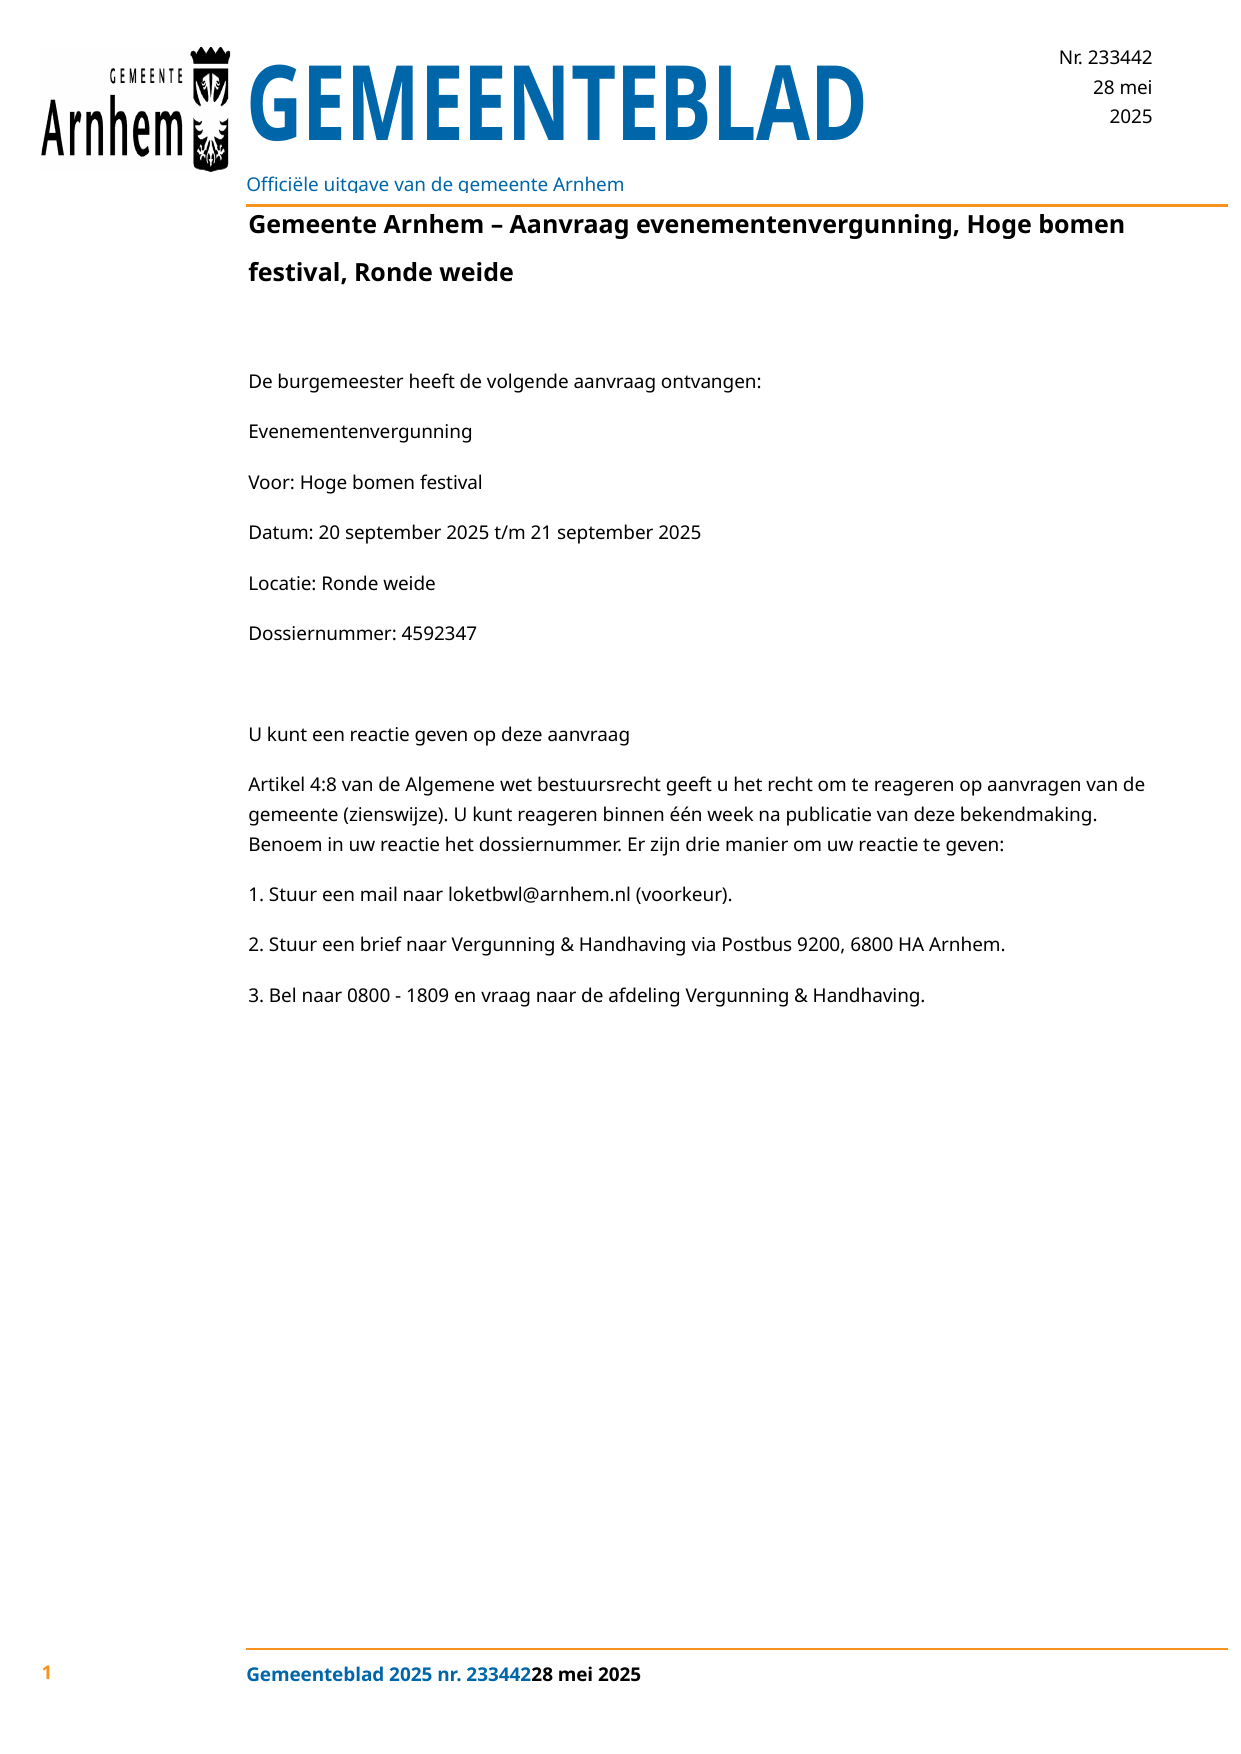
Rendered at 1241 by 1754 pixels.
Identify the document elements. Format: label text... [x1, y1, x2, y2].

text Voor: Hoge bomen festival [248, 469, 1152, 495]
picture [41, 47, 231, 172]
text Dossiernummer: 4592347 [248, 620, 1152, 646]
text Gemeente Arnhem – Aanvraag evenementenvergunning, Hoge bomen festival, Ronde weide [248, 207, 1152, 288]
text U kunt een reactie geven op deze aanvraag [248, 721, 1152, 747]
text 1. Stuur een mail naar loketbwl@arnhem.nl (voorkeur). [248, 881, 1152, 907]
text Datum: 20 september 2025 t/m 21 september 2025 [248, 519, 1152, 545]
text Artikel 4:8 van de Algemene wet bestuursrecht geeft u het recht om te reageren op aanvragen van de gemeente (zienswijze). U kunt reageren binnen één week na publicatie van deze bekendmaking. Benoem in uw reactie het dossiernummer. Er zijn drie manier om uw reactie te geven: [248, 772, 1152, 857]
text De burgemeester heeft de volgende aanvraag ontvangen: [248, 368, 1152, 394]
text 2. Stuur een brief naar Vergunning & Handhaving via Postbus 9200, 6800 HA Arnhem. [248, 932, 1152, 957]
text 3. Bel naar 0800 - 1809 en vraag naar de afdeling Vergunning & Handhaving. [248, 982, 1152, 1008]
text Locatie: Ronde weide [248, 570, 1152, 596]
text Evenementenvergunning [248, 419, 1152, 444]
